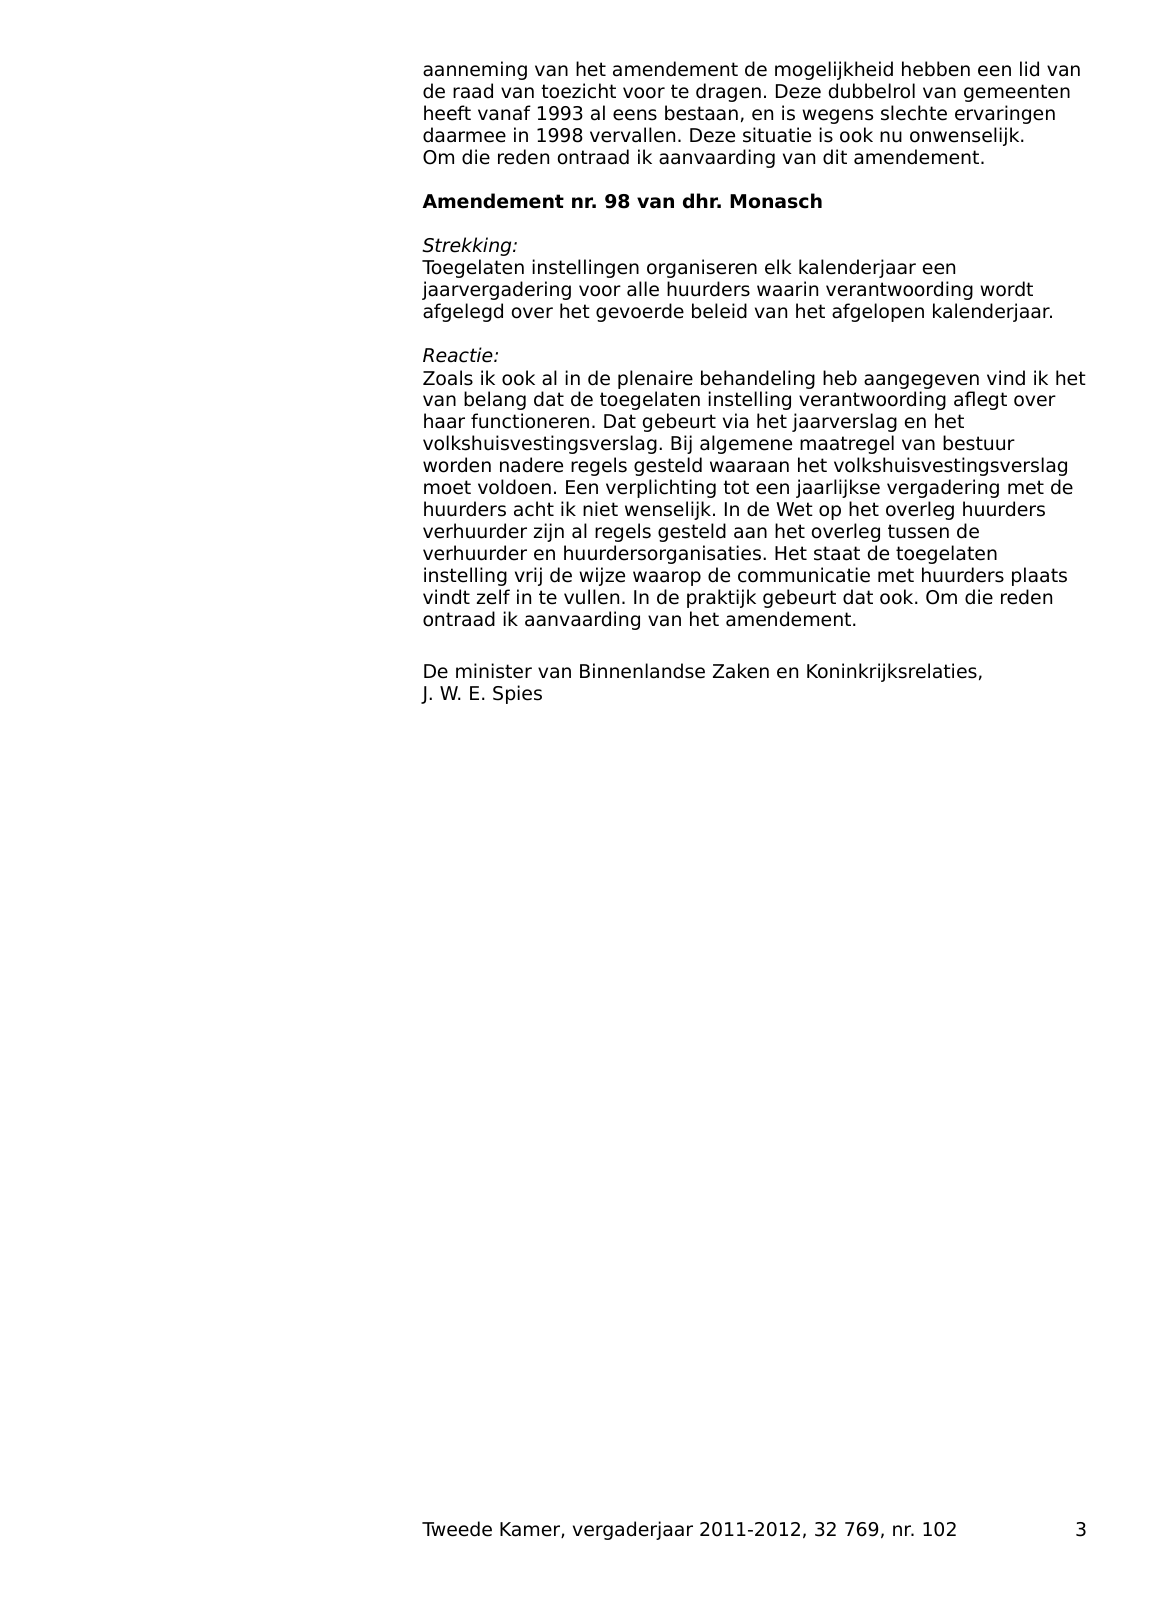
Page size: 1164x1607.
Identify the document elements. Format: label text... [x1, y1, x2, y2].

text aanneming van het amendement de mogelijkheid hebben een lid van de raad van toezicht voor te dragen. Deze dubbelrol van gemeenten heeft vanaf 1993 al eens bestaan, en is wegens slechte ervaringen daarmee in 1998 vervallen. Deze situatie is ook nu onwenselijk. [422, 59, 1087, 147]
subtitle Strekking: [422, 235, 1087, 257]
subtitle Reactie: [422, 345, 1087, 367]
subtitle Amendement nr. 98 van dhr. Monasch [422, 191, 1087, 213]
text De minister van Binnenlandse Zaken en Koninkrijksrelaties, J. W. E. Spies [422, 661, 1087, 705]
text Toegelaten instellingen organiseren elk kalenderjaar een jaarvergadering voor alle huurders waarin verantwoording wordt afgelegd over het gevoerde beleid van het afgelopen kalenderjaar. [422, 257, 1087, 323]
text Om die reden ontraad ik aanvaarding van dit amendement. [422, 147, 1087, 169]
text Zoals ik ook al in de plenaire behandeling heb aangegeven vind ik het van belang dat de toegelaten instelling verantwoording aflegt over haar functioneren. Dat gebeurt via het jaarverslag en het volkshuisvestingsverslag. Bij algemene maatregel van bestuur worden nadere regels gesteld waaraan het volkshuisvestingsverslag moet voldoen. Een verplichting tot een jaarlijkse vergadering met de huurders acht ik niet wenselijk. In de Wet op het overleg huurders verhuurder zijn al regels gesteld aan het overleg tussen de verhuurder en huurdersorganisaties. Het staat de toegelaten instelling vrij de wijze waarop de communicatie met huurders plaats vindt zelf in te vullen. In de praktijk gebeurt dat ook. Om die reden ontraad ik aanvaarding van het amendement. [422, 367, 1087, 631]
